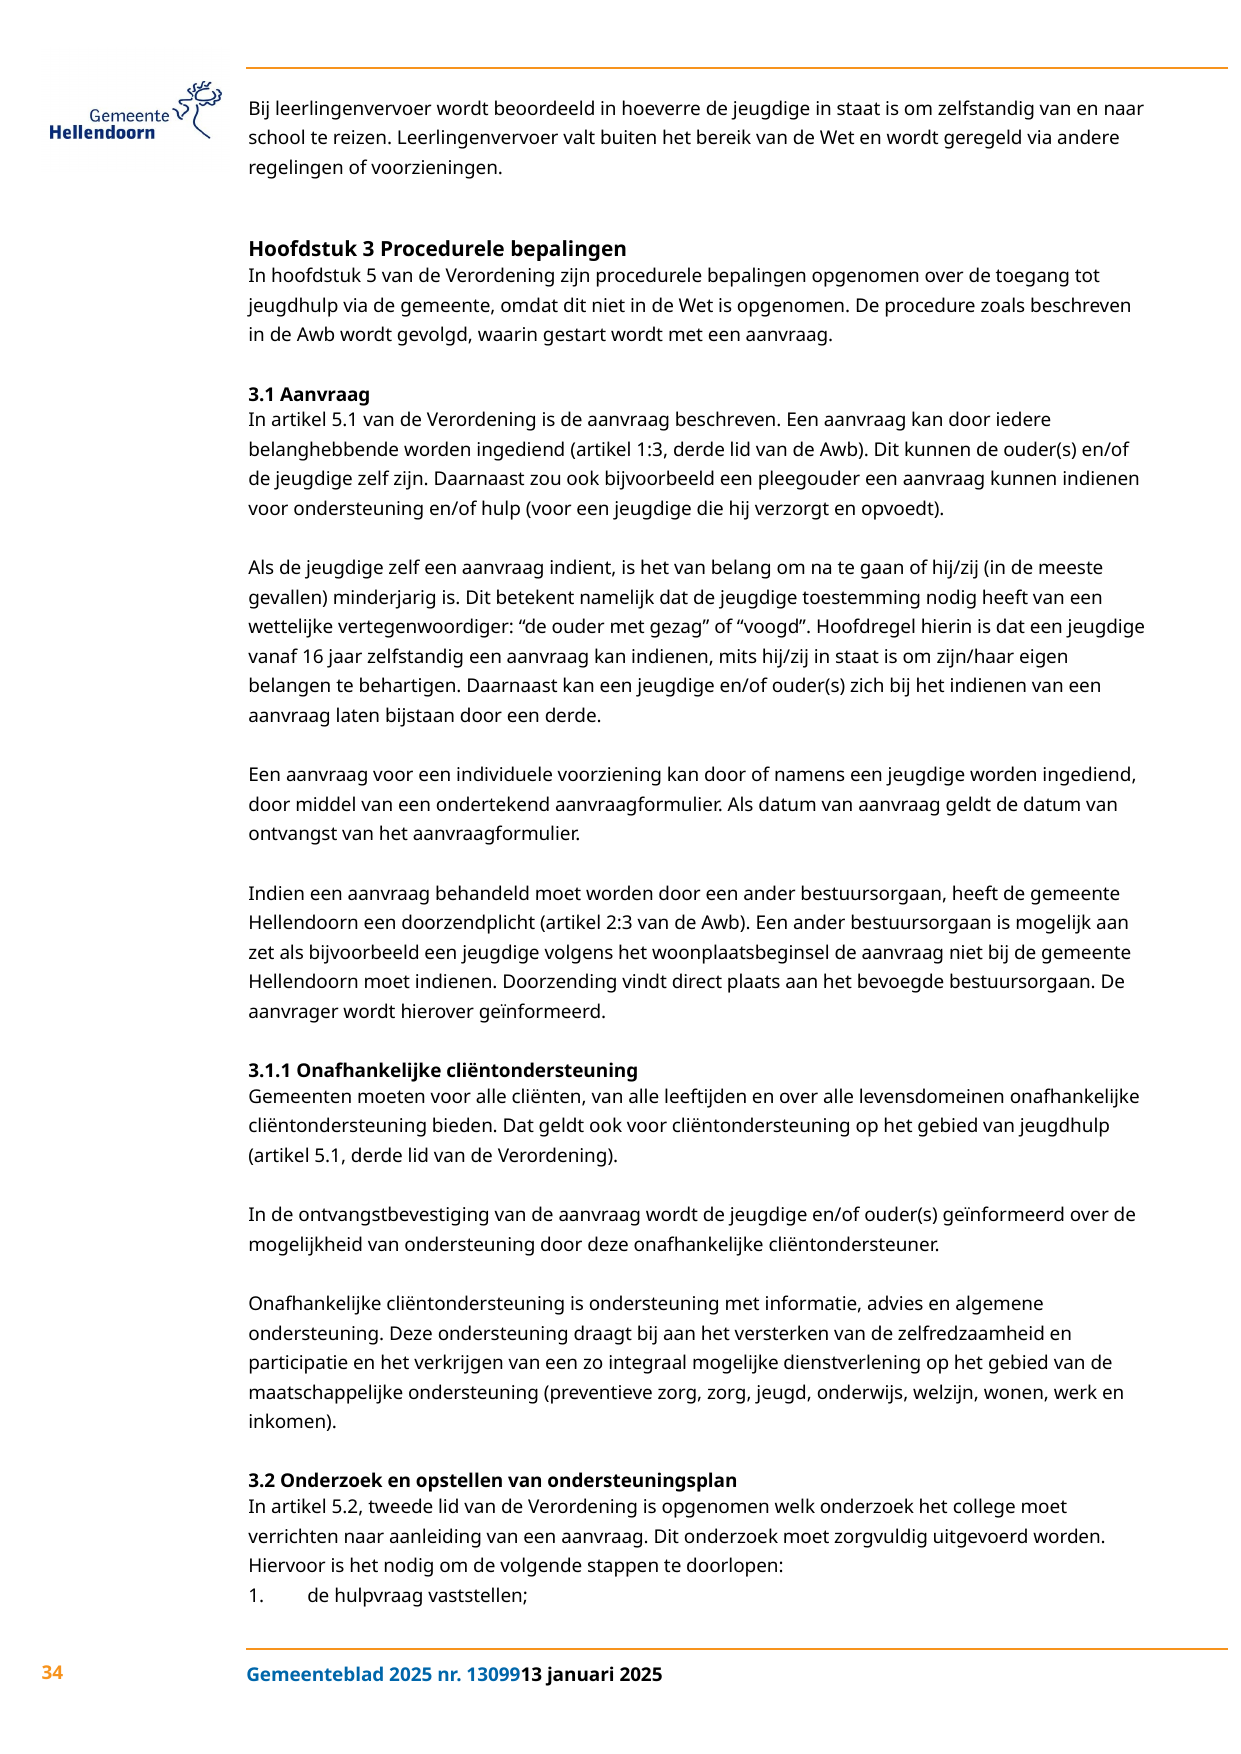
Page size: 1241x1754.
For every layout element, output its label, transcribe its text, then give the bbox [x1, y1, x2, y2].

text Bij leerlingenvervoer wordt beoordeeld in hoeverre de jeugdige in staat is om zelfstandig van en naar school te reizen. Leerlingenvervoer valt buiten het bereik van de Wet en wordt geregeld via andere regelingen of voorzieningen. [248, 95, 1152, 180]
text In hoofdstuk 5 van de Verordening zijn procedurele bepalingen opgenomen over de toegang tot jeugdhulp via de gemeente, omdat dit niet in de Wet is opgenomen. De procedure zoals beschreven in de Awb wordt gevolgd, waarin gestart wordt met een aanvraag. [248, 262, 1152, 347]
text Als de jeugdige zelf een aanvraag indient, is het van belang om na te gaan of hij/zij (in de meeste gevallen) minderjarig is. Dit betekent namelijk dat de jeugdige toestemming nodig heeft van een wettelijke vertegenwoordiger: “de ouder met gezag” of “voogd”. Hoofdregel hierin is dat een jeugdige vanaf 16 jaar zelfstandig een aanvraag kan indienen, mits hij/zij in staat is om zijn/haar eigen belangen te behartigen. Daarnaast kan een jeugdige en/of ouder(s) zich bij het indienen van een aanvraag laten bijstaan door een derde. [248, 554, 1152, 728]
text Gemeenten moeten voor alle cliënten, van alle leeftijden en over alle levensdomeinen onafhankelijke cliëntondersteuning bieden. Dat geldt ook voor cliëntondersteuning op het gebied van jeugdhulp (artikel 5.1, derde lid van de Verordening). [248, 1083, 1152, 1168]
text Hoofdstuk 3 Procedurele bepalingen [248, 234, 1152, 262]
list de hulpvraag vaststellen; [248, 1582, 1152, 1608]
text In de ontvangstbevestiging van de aanvraag wordt de jeugdige en/of ouder(s) geïnformeerd over de mogelijkheid van ondersteuning door deze onafhankelijke cliëntondersteuner. [248, 1201, 1152, 1257]
text Een aanvraag voor een individuele voorziening kan door of namens een jeugdige worden ingediend, door middel van een ondertekend aanvraagformulier. Als datum van aanvraag geldt de datum van ontvangst van het aanvraagformulier. [248, 761, 1152, 846]
text In artikel 5.2, tweede lid van de Verordening is opgenomen welk onderzoek het college moet verrichten naar aanleiding van een aanvraag. Dit onderzoek moet zorgvuldig uitgevoerd worden. Hiervoor is het nodig om de volgende stappen te doorlopen: [248, 1493, 1152, 1578]
text Indien een aanvraag behandeld moet worden door een ander bestuursorgaan, heeft de gemeente Hellendoorn een doorzendplicht (artikel 2:3 van de Awb). Een ander bestuursorgaan is mogelijk aan zet als bijvoorbeeld een jeugdige volgens het woonplaatsbeginsel de aanvraag niet bij de gemeente Hellendoorn moet indienen. Doorzending vindt direct plaats aan het bevoegde bestuursorgaan. De aanvrager wordt hierover geïnformeerd. [248, 880, 1152, 1024]
picture [41, 47, 231, 172]
text In artikel 5.1 van de Verordening is de aanvraag beschreven. Een aanvraag kan door iedere belanghebbende worden ingediend (artikel 1:3, derde lid van de Awb). Dit kunnen de ouder(s) en/of de jeugdige zelf zijn. Daarnaast zou ook bijvoorbeeld een pleegouder een aanvraag kunnen indienen voor ondersteuning en/of hulp (voor een jeugdige die hij verzorgt en opvoedt). [248, 406, 1152, 521]
text 3.1.1 Onafhankelijke cliëntondersteuning [248, 1057, 1152, 1083]
text 3.2 Onderzoek en opstellen van ondersteuningsplan [248, 1468, 1152, 1493]
text 3.1 Aanvraag [248, 381, 1152, 406]
text Onafhankelijke cliëntondersteuning is ondersteuning met informatie, advies en algemene ondersteuning. Deze ondersteuning draagt bij aan het versterken van de zelfredzaamheid en participatie en het verkrijgen van een zo integraal mogelijke dienstverlening op het gebied van de maatschappelijke ondersteuning (preventieve zorg, zorg, jeugd, onderwijs, welzijn, wonen, werk en inkomen). [248, 1290, 1152, 1434]
